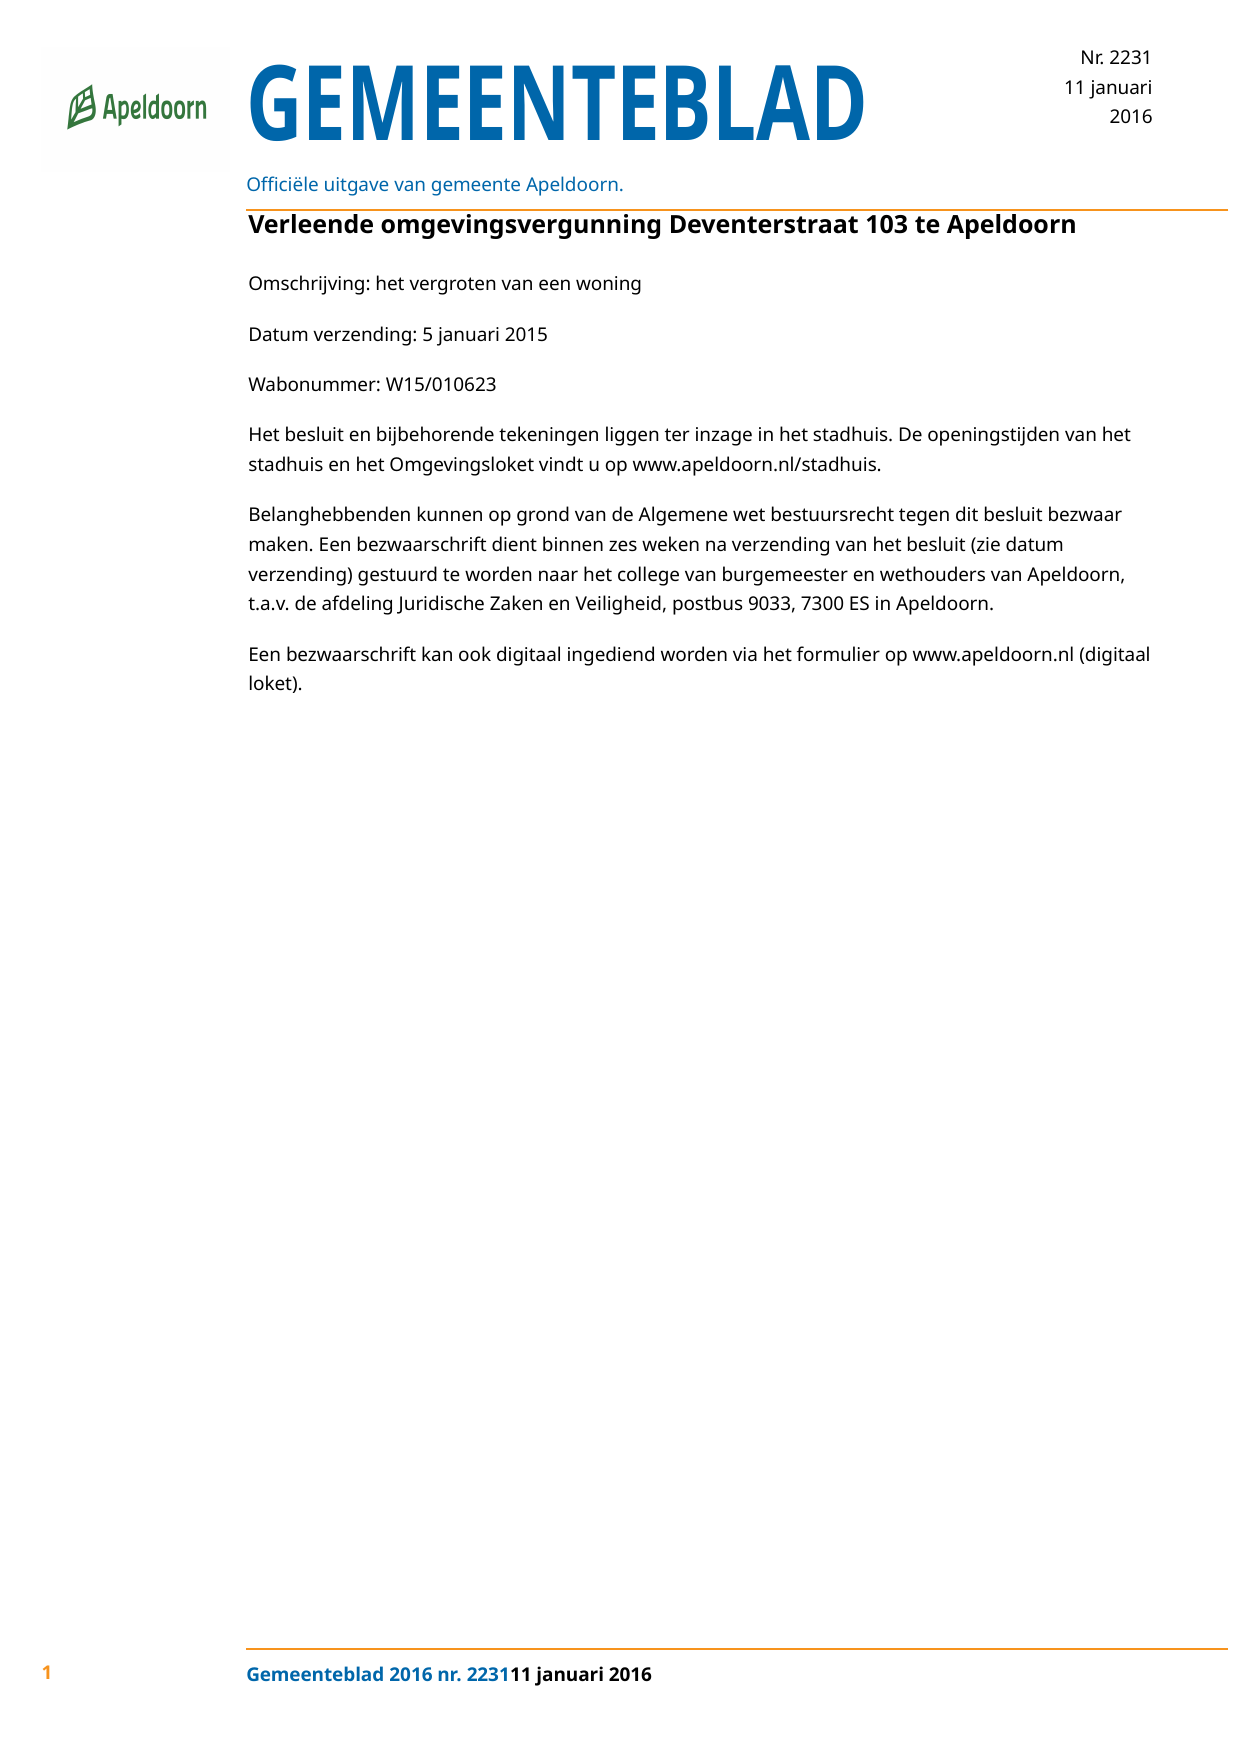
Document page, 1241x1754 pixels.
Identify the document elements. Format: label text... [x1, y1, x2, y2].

text Omschrijving: het vergroten van een woning [248, 270, 1152, 296]
text Het besluit en bijbehorende tekeningen liggen ter inzage in het stadhuis. De openingstijden van het stadhuis en het Omgevingsloket vindt u op www.apeldoorn.nl/stadhuis. [248, 422, 1152, 477]
text Datum verzending: 5 januari 2015 [248, 321, 1152, 346]
text Een bezwaarschrift kan ook digitaal ingediend worden via het formulier op www.apeldoorn.nl (digitaal loket). [248, 641, 1152, 696]
text Wabonummer: W15/010623 [248, 371, 1152, 397]
picture [41, 47, 231, 172]
text Belanghebbenden kunnen op grond van de Algemene wet bestuursrecht tegen dit besluit bezwaar maken. Een bezwaarschrift dient binnen zes weken na verzending van het besluit (zie datum verzending) gestuurd te worden naar het college van burgemeester en wethouders van Apeldoorn, t.a.v. de afdeling Juridische Zaken en Veiligheid, postbus 9033, 7300 ES in Apeldoorn. [248, 502, 1152, 616]
text Verleende omgevingsvergunning Deventerstraat 103 te Apeldoorn [248, 211, 1152, 241]
